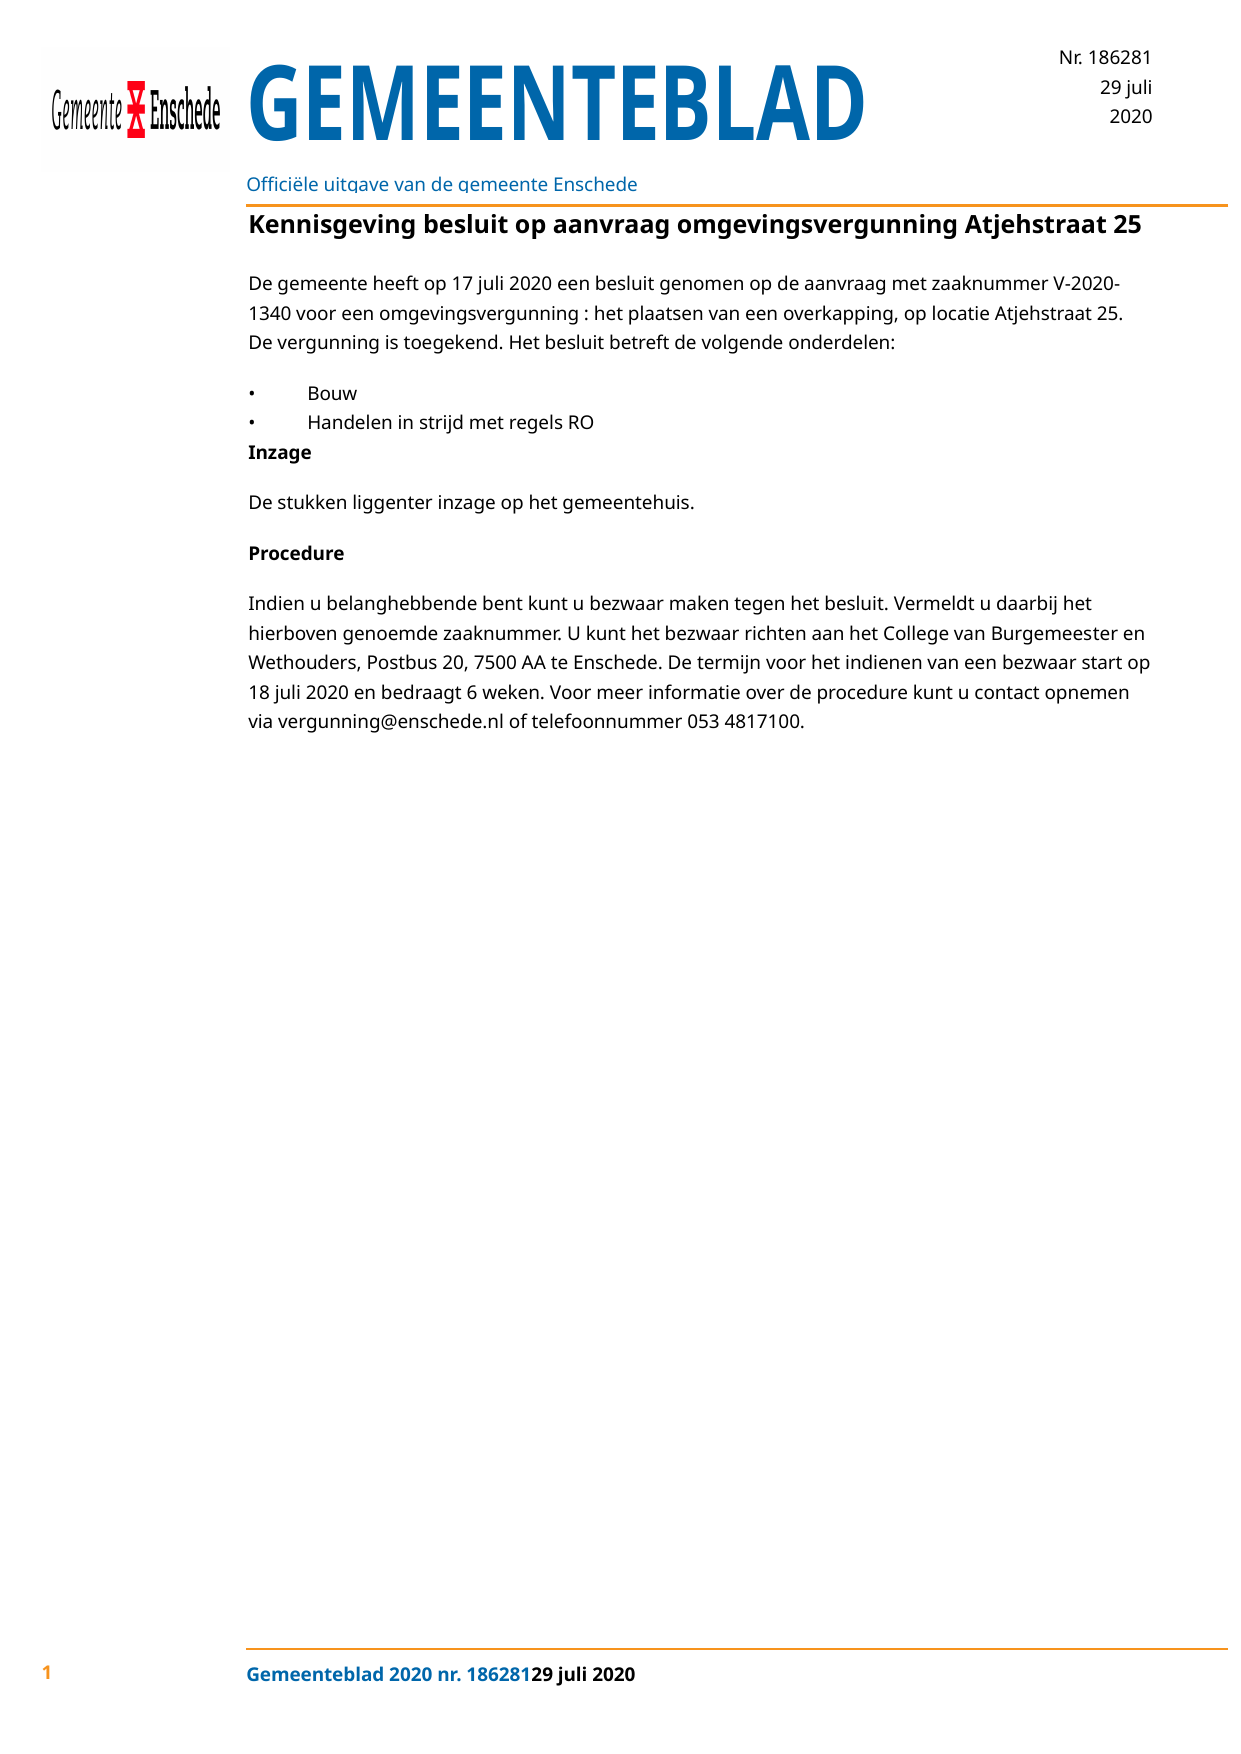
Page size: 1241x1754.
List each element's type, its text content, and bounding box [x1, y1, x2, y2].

text De stukken liggenter inzage op het gemeentehuis. [248, 489, 1152, 515]
list Handelen in strijd met regels RO [248, 409, 1152, 435]
text Kennisgeving besluit op aanvraag omgevingsvergunning Atjehstraat 25 [248, 207, 1152, 241]
text Procedure [248, 540, 1152, 566]
picture [41, 47, 231, 172]
text De gemeente heeft op 17 juli 2020 een besluit genomen op de aanvraag met zaaknummer V-2020-1340 voor een omgevingsvergunning : het plaatsen van een overkapping, op locatie Atjehstraat 25. De vergunning is toegekend. Het besluit betreft de volgende onderdelen: [248, 270, 1152, 355]
text Indien u belanghebbende bent kunt u bezwaar maken tegen het besluit. Vermeldt u daarbij het hierboven genoemde zaaknummer. U kunt het bezwaar richten aan het College van Burgemees­ter en Wethouders, Postbus 20, 7500 AA te Enschede. De termijn voor het indienen van een bezwaar start op 18 juli 2020 en bedraagt 6 weken. Voor meer informatie over de procedure kunt u contact opnemen via vergunning@enschede.nl of telefoonnummer 053 4817100. [248, 590, 1152, 734]
text Inzage [248, 439, 1152, 465]
list Bouw [248, 380, 1152, 406]
